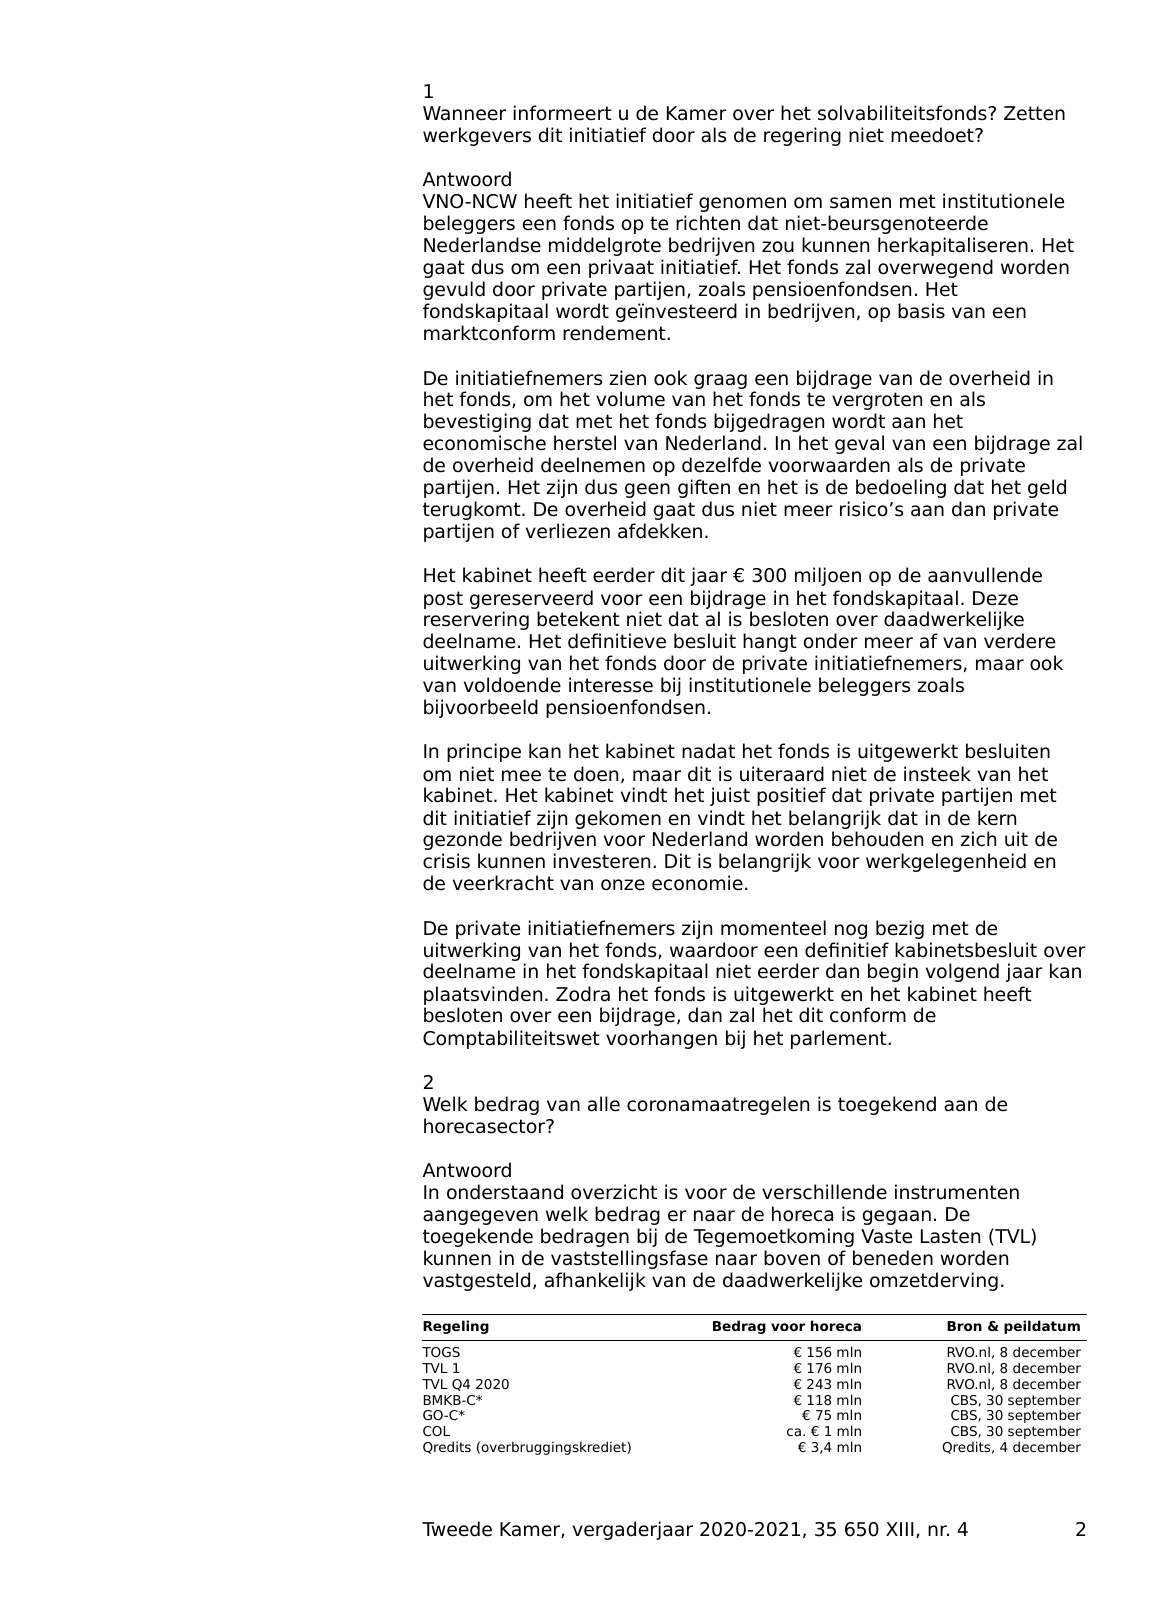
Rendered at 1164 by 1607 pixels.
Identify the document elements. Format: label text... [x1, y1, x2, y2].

text In principe kan het kabinet nadat het fonds is uitgewerkt besluiten om niet mee te doen, maar dit is uiteraard niet de insteek van het kabinet. Het kabinet vindt het juist positief dat private partijen met dit initiatief zijn gekomen en vindt het belangrijk dat in de kern gezonde bedrijven voor Nederland worden behouden en zich uit de crisis kunnen investeren. Dit is belangrijk voor werkgelegenheid en de veerkracht van onze economie. [422, 741, 1087, 895]
table_cell GO-C* [422, 1408, 659, 1424]
table_cell TVL 1 [422, 1361, 659, 1377]
table_cell Qredits, 4 december [868, 1440, 1087, 1455]
table_cell RVO.nl, 8 december [868, 1361, 1087, 1377]
table_cell CBS, 30 september [868, 1393, 1087, 1408]
text De private initiatiefnemers zijn momenteel nog bezig met de uitwerking van het fonds, waardoor een definitief kabinetsbesluit over deelname in het fondskapitaal niet eerder dan begin volgend jaar kan plaatsvinden. Zodra het fonds is uitgewerkt en het kabinet heeft besloten over een bijdrage, dan zal het dit conform de Comptabiliteitswet voorhangen bij het parlement. [422, 917, 1087, 1049]
table_cell COL [422, 1424, 659, 1440]
table_cell TOGS [422, 1341, 659, 1361]
text VNO-NCW heeft het initiatief genomen om samen met institutionele beleggers een fonds op te richten dat niet-beursgenoteerde Nederlandse middelgrote bedrijven zou kunnen herkapitaliseren. Het gaat dus om een privaat initiatief. Het fonds zal overwegend worden gevuld door private partijen, zoals pensioenfondsen. Het fondskapitaal wordt geïnvesteerd in bedrijven, op basis van een marktconform rendement. [422, 191, 1087, 345]
text Welk bedrag van alle coronamaatregelen is toegekend aan de horecasector? [422, 1093, 1087, 1137]
table_cell € 243 mln [660, 1377, 868, 1392]
table_cell CBS, 30 september [868, 1424, 1087, 1440]
text Het kabinet heeft eerder dit jaar € 300 miljoen op de aanvullende post gereserveerd voor een bijdrage in het fondskapitaal. Deze reservering betekent niet dat al is besloten over daadwerkelijke deelname. Het definitieve besluit hangt onder meer af van verdere uitwerking van het fonds door de private initiatiefnemers, maar ook van voldoende interesse bij institutionele beleggers zoals bijvoorbeeld pensioenfondsen. [422, 565, 1087, 719]
text Antwoord [422, 1160, 1087, 1182]
table_header Bron & peildatum [868, 1315, 1087, 1339]
table_cell TVL Q4 2020 [422, 1377, 659, 1392]
table_cell ca. € 1 mln [660, 1424, 868, 1440]
table_cell RVO.nl, 8 december [868, 1377, 1087, 1392]
table_cell € 118 mln [660, 1393, 868, 1408]
table_cell CBS, 30 september [868, 1408, 1087, 1424]
table_header Regeling [422, 1315, 659, 1339]
table_cell RVO.nl, 8 december [868, 1341, 1087, 1361]
text In onderstaand overzicht is voor de verschillende instrumenten aangegeven welk bedrag er naar de horeca is gegaan. De toegekende bedragen bij de Tegemoetkoming Vaste Lasten (TVL) kunnen in de vaststellingsfase naar boven of beneden worden vastgesteld, afhankelijk van de daadwerkelijke omzetderving. [422, 1182, 1087, 1292]
table_cell € 156 mln [660, 1341, 868, 1361]
table_cell € 176 mln [660, 1361, 868, 1377]
table_cell € 3,4 mln [660, 1440, 868, 1455]
text 1 [422, 81, 1087, 103]
table_cell € 75 mln [660, 1408, 868, 1424]
table_header Bedrag voor horeca [660, 1315, 868, 1339]
text Wanneer informeert u de Kamer over het solvabiliteitsfonds? Zetten werkgevers dit initiatief door als de regering niet meedoet? [422, 103, 1087, 147]
text De initiatiefnemers zien ook graag een bijdrage van de overheid in het fonds, om het volume van het fonds te vergroten en als bevestiging dat met het fonds bijgedragen wordt aan het economische herstel van Nederland. In het geval van een bijdrage zal de overheid deelnemen op dezelfde voorwaarden als de private partijen. Het zijn dus geen giften en het is de bedoeling dat het geld terugkomt. De overheid gaat dus niet meer risico’s aan dan private partijen of verliezen afdekken. [422, 367, 1087, 543]
table_cell Qredits (overbruggingskrediet) [422, 1440, 659, 1455]
text Antwoord [422, 169, 1087, 191]
text 2 [422, 1072, 1087, 1093]
table_cell BMKB-C* [422, 1393, 659, 1408]
